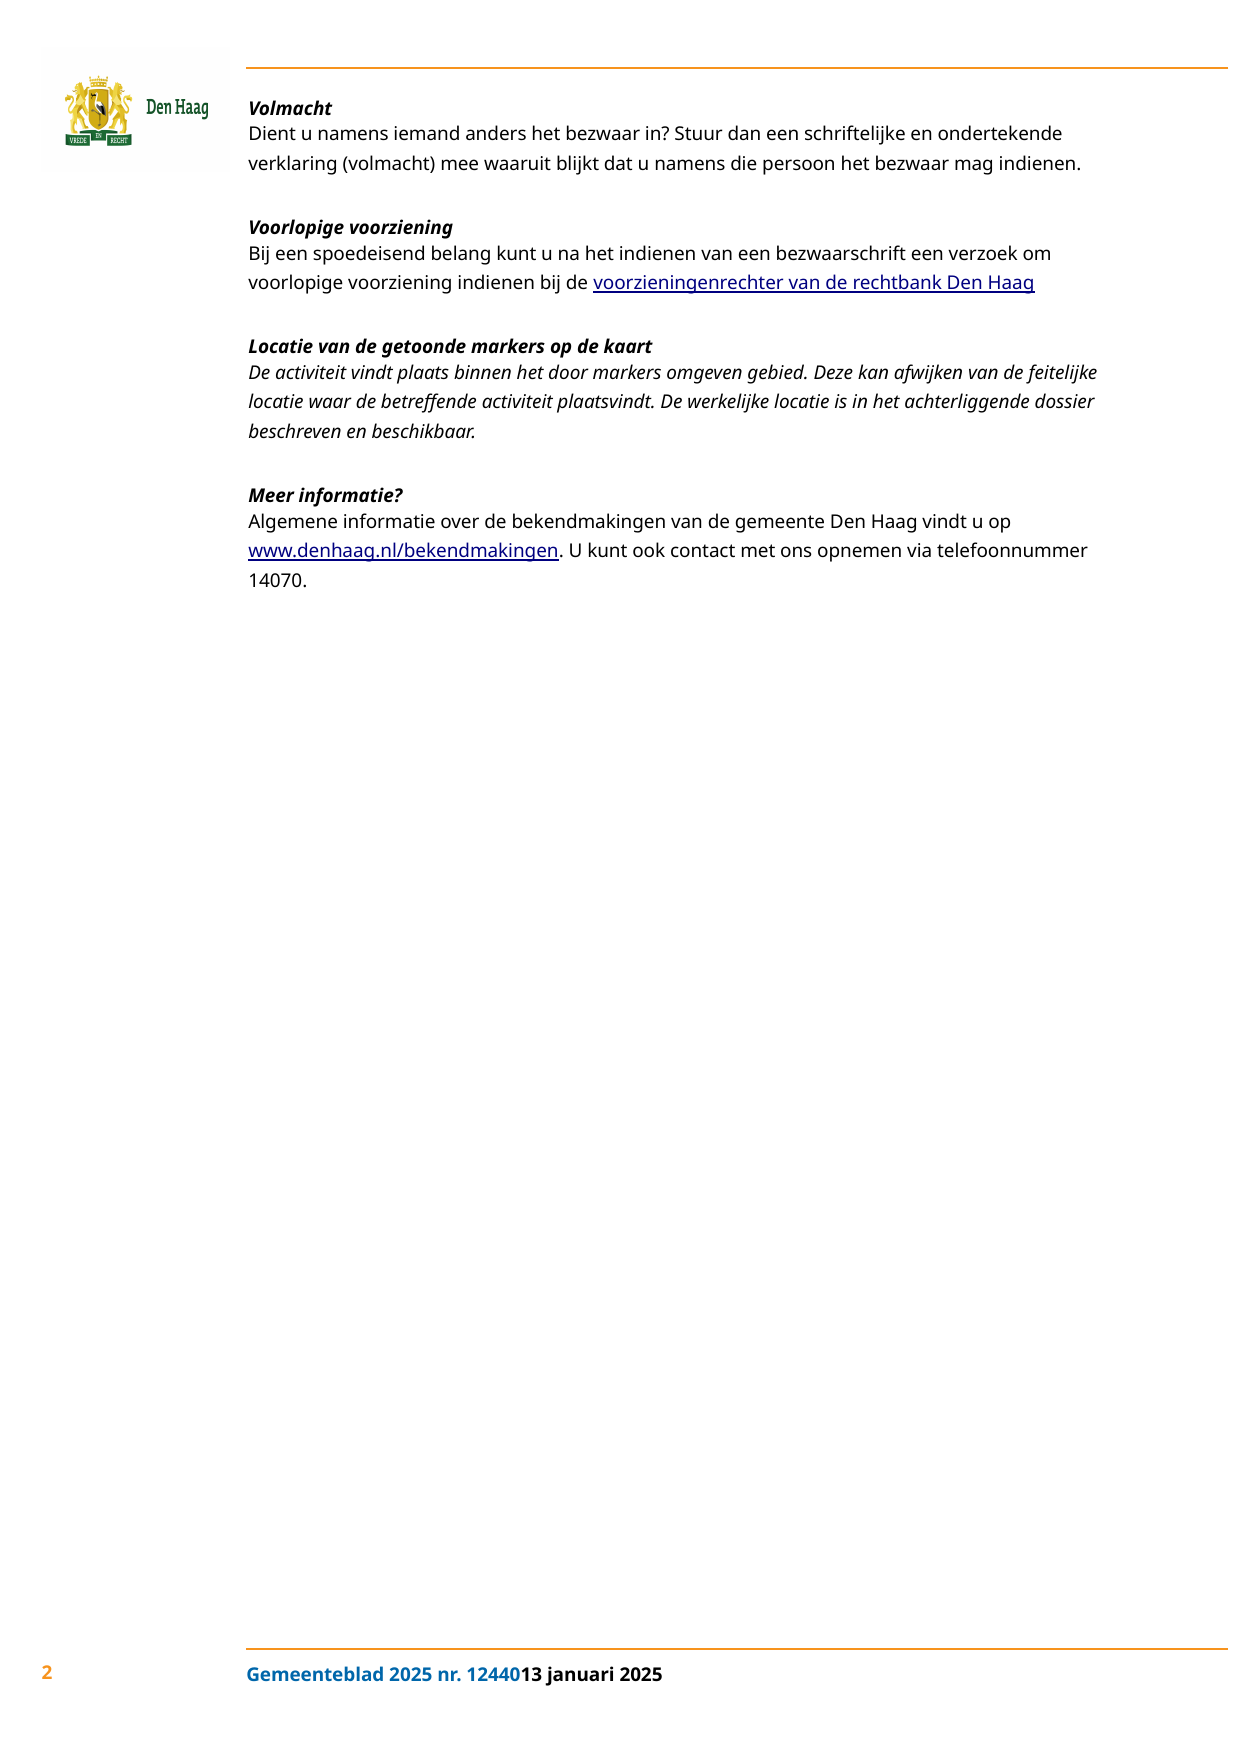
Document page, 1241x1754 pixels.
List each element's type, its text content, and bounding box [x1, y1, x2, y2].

text Dient u namens iemand anders het bezwaar in? Stuur dan een schriftelijke en ondertekende verklaring (volmacht) mee waaruit blijkt dat u namens die persoon het bezwaar mag indienen. [248, 121, 1152, 176]
picture [41, 47, 231, 172]
text Locatie van de getoonde markers op de kaart [248, 333, 1152, 359]
text Meer informatie? [248, 482, 1152, 508]
text Volmacht [248, 95, 1152, 121]
text Algemene informatie over de bekendmakingen van de gemeente Den Haag vindt u op www.denhaag.nl/bekendmakingen. U kunt ook contact met ons opnemen via telefoonnummer 14070. [248, 508, 1152, 593]
text Bij een spoedeisend belang kunt u na het indienen van een bezwaarschrift een verzoek om voorlopige voorziening indienen bij de voorzieningenrechter van de rechtbank Den Haag [248, 240, 1152, 295]
text De activiteit vindt plaats binnen het door markers omgeven gebied. Deze kan afwijken van de feitelijke locatie waar de betreffende activiteit plaatsvindt. De werkelijke locatie is in het achterliggende dossier beschreven en beschikbaar. [248, 359, 1152, 444]
text Voorlopige voorziening [248, 214, 1152, 240]
